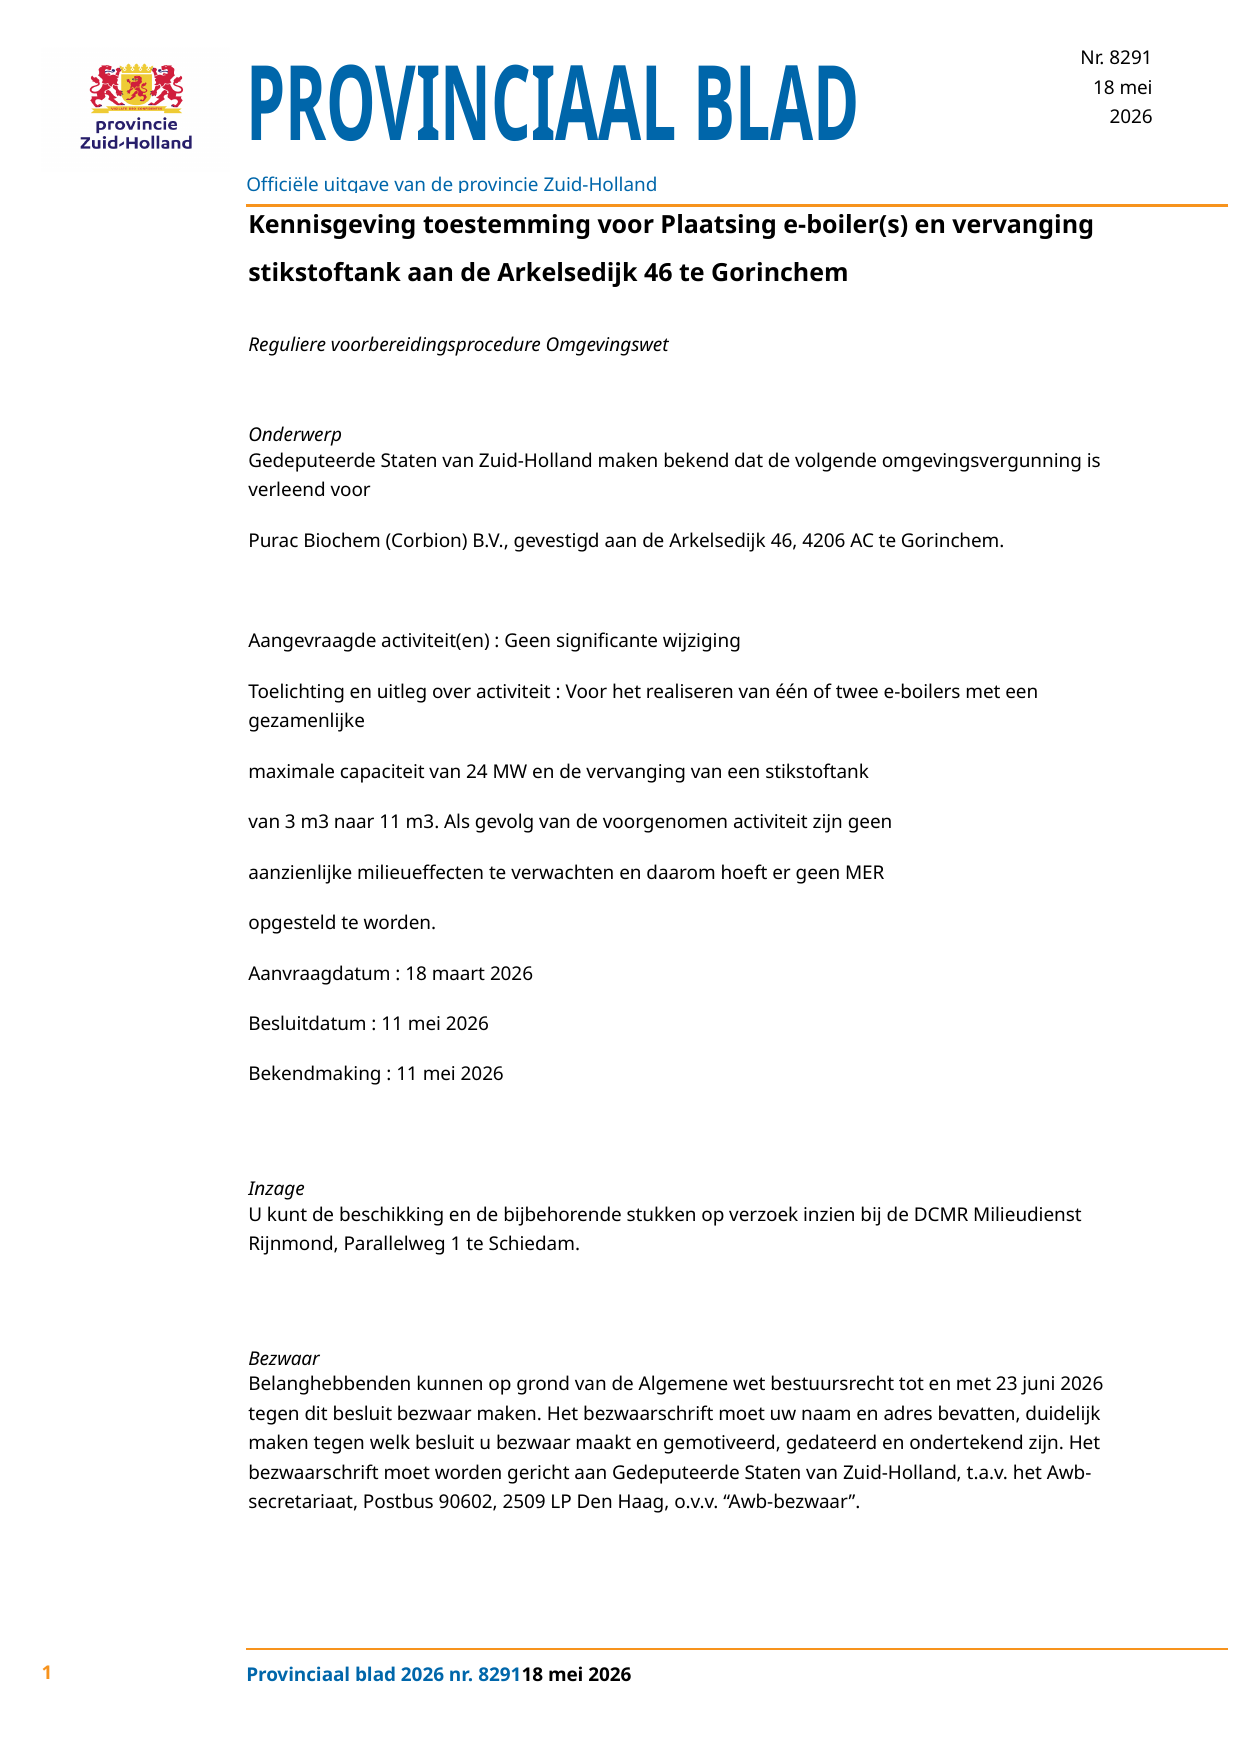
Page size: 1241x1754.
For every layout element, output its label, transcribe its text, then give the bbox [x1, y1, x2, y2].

text Onderwerp [248, 421, 1152, 447]
text Inzage [248, 1175, 1152, 1201]
text Gedeputeerde Staten van Zuid-Holland maken bekend dat de volgende omgevingsvergunning is verleend voor [248, 447, 1152, 502]
text Aangevraagde activiteit(en) : Geen significante wijziging [248, 628, 1152, 653]
text Aanvraagdatum : 18 maart 2026 [248, 960, 1152, 986]
text Bezwaar [248, 1345, 1152, 1370]
text Reguliere voorbereidingsprocedure Omgevingswet [248, 331, 1152, 357]
text Besluitdatum : 11 mei 2026 [248, 1010, 1152, 1036]
text maximale capaciteit van 24 MW en de vervanging van een stikstoftank [248, 758, 1152, 784]
text van 3 m3 naar 11 m3. Als gevolg van de voorgenomen activiteit zijn geen [248, 808, 1152, 834]
text aanzienlijke milieueffecten te verwachten en daarom hoeft er geen MER [248, 859, 1152, 885]
text U kunt de beschikking en de bijbehorende stukken op verzoek inzien bij de DCMR Milieudienst Rijnmond, Parallelweg 1 te Schiedam. [248, 1201, 1152, 1256]
picture [41, 47, 231, 172]
text Bekendmaking : 11 mei 2026 [248, 1061, 1152, 1086]
text Purac Biochem (Corbion) B.V., gevestigd aan de Arkelsedijk 46, 4206 AC te Gorinchem. [248, 527, 1152, 553]
text opgesteld te worden. [248, 909, 1152, 935]
text Toelichting en uitleg over activiteit : Voor het realiseren van één of twee e-boilers met een gezamenlijke [248, 678, 1152, 733]
text Belanghebbenden kunnen op grond van de Algemene wet bestuursrecht tot en met 23 juni 2026 tegen dit besluit bezwaar maken. Het bezwaarschrift moet uw naam en adres bevatten, duidelijk maken tegen welk besluit u bezwaar maakt en gemotiveerd, gedateerd en ondertekend zijn. Het bezwaarschrift moet worden gericht aan Gedeputeerde Staten van Zuid-Holland, t.a.v. het Awb-secretariaat, Postbus 90602, 2509 LP Den Haag, o.v.v. “Awb-bezwaar”. [248, 1370, 1152, 1514]
text Kennisgeving toestemming voor Plaatsing e-boiler(s) en vervanging stikstoftank aan de Arkelsedijk 46 te Gorinchem [248, 207, 1152, 288]
